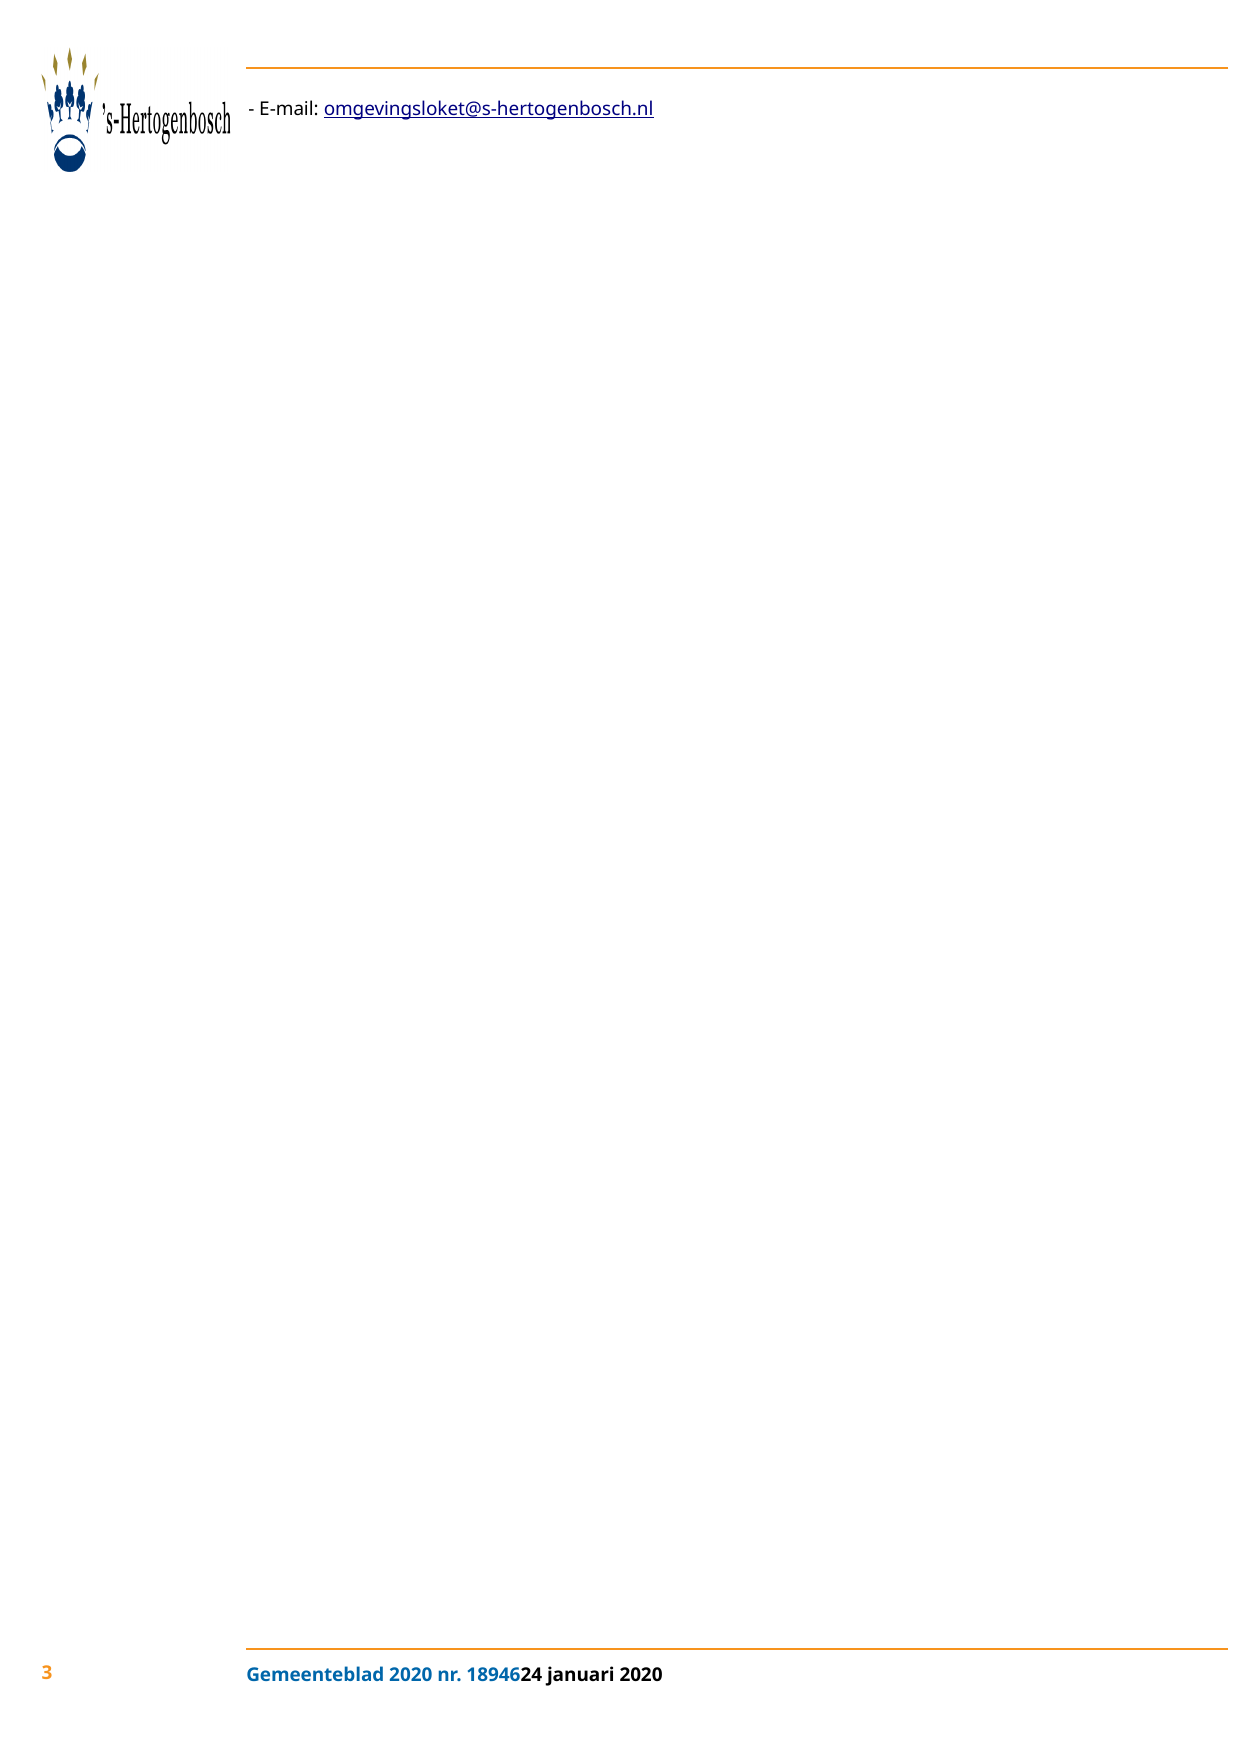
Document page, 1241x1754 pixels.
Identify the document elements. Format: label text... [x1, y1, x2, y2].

text - E-mail: omgevingsloket@s-hertogenbosch.nl [248, 95, 1152, 121]
picture [41, 47, 231, 172]
